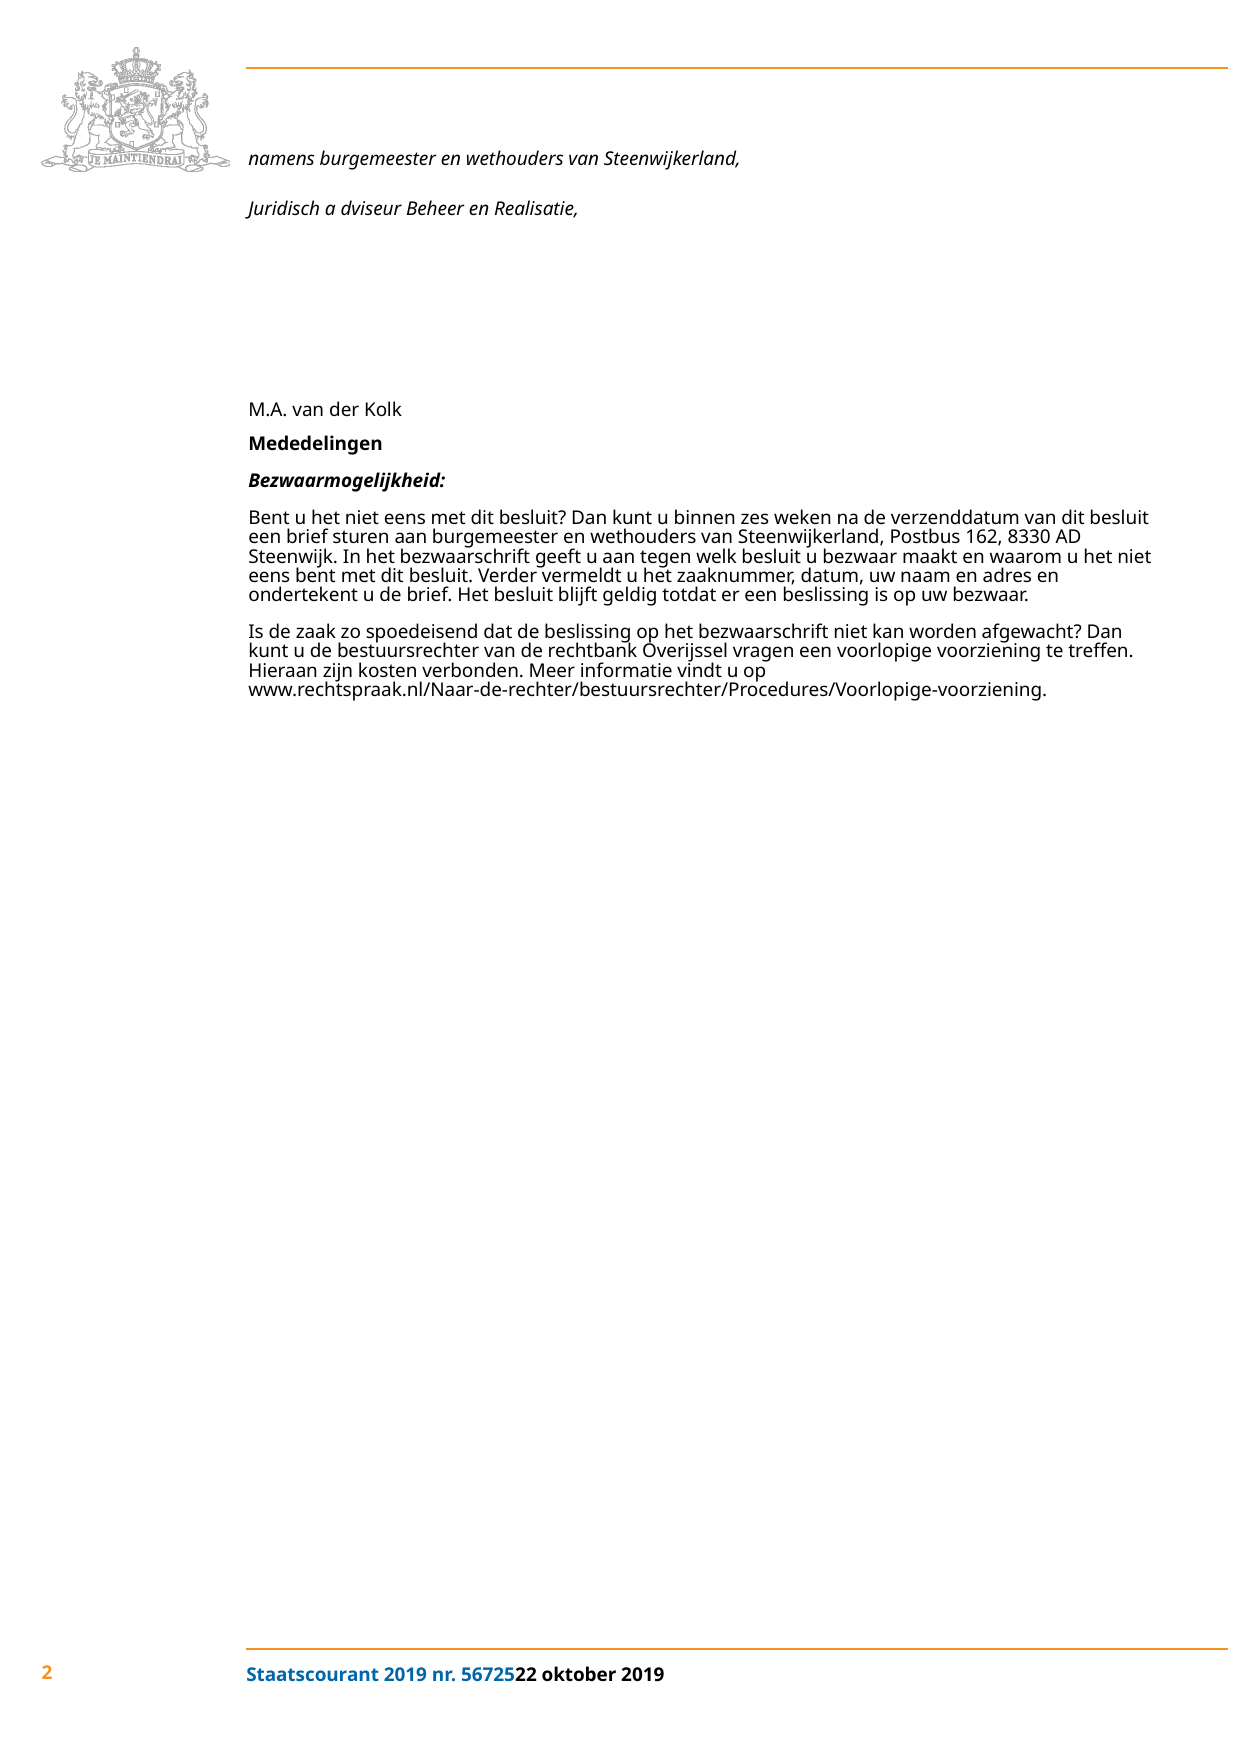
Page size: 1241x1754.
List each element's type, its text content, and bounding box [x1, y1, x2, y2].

text M.A. van der Kolk [248, 396, 1152, 421]
text Is de zaak zo spoedeisend dat de beslissing op het bezwaarschrift niet kan worden afgewacht? Dan kunt u de bestuursrechter van de rechtbank Overijssel vragen een voorlopige voorziening te treffen. Hieraan zijn kosten verbonden. Meer informatie vindt u op www.rechtspraak.nl/Naar-de-rechter/bestuursrechter/Procedures/Voorlopige-voorziening. [248, 623, 1152, 700]
text Mededelingen [248, 435, 1152, 454]
text Bent u het niet eens met dit besluit? Dan kunt u binnen zes weken na de verzenddatum van dit besluit een brief sturen aan burgemeester en wethouders van Steenwijkerland, Postbus 162, 8330 AD Steenwijk. In het bezwaarschrift geeft u aan tegen welk besluit u bezwaar maakt en waarom u het niet eens bent met dit besluit. Verder vermeldt u het zaaknummer, datum, uw naam en adres en ondertekent u de brief. Het besluit blijft geldig totdat er een beslissing is op uw bezwaar. [248, 509, 1152, 605]
text namens burgemeester en wethouders van Steenwijkerland, [248, 145, 1152, 171]
picture [41, 47, 231, 172]
text Juridisch a dviseur Beheer en Realisatie, [248, 196, 1152, 221]
text Bezwaarmogelijkheid: [248, 472, 1152, 491]
